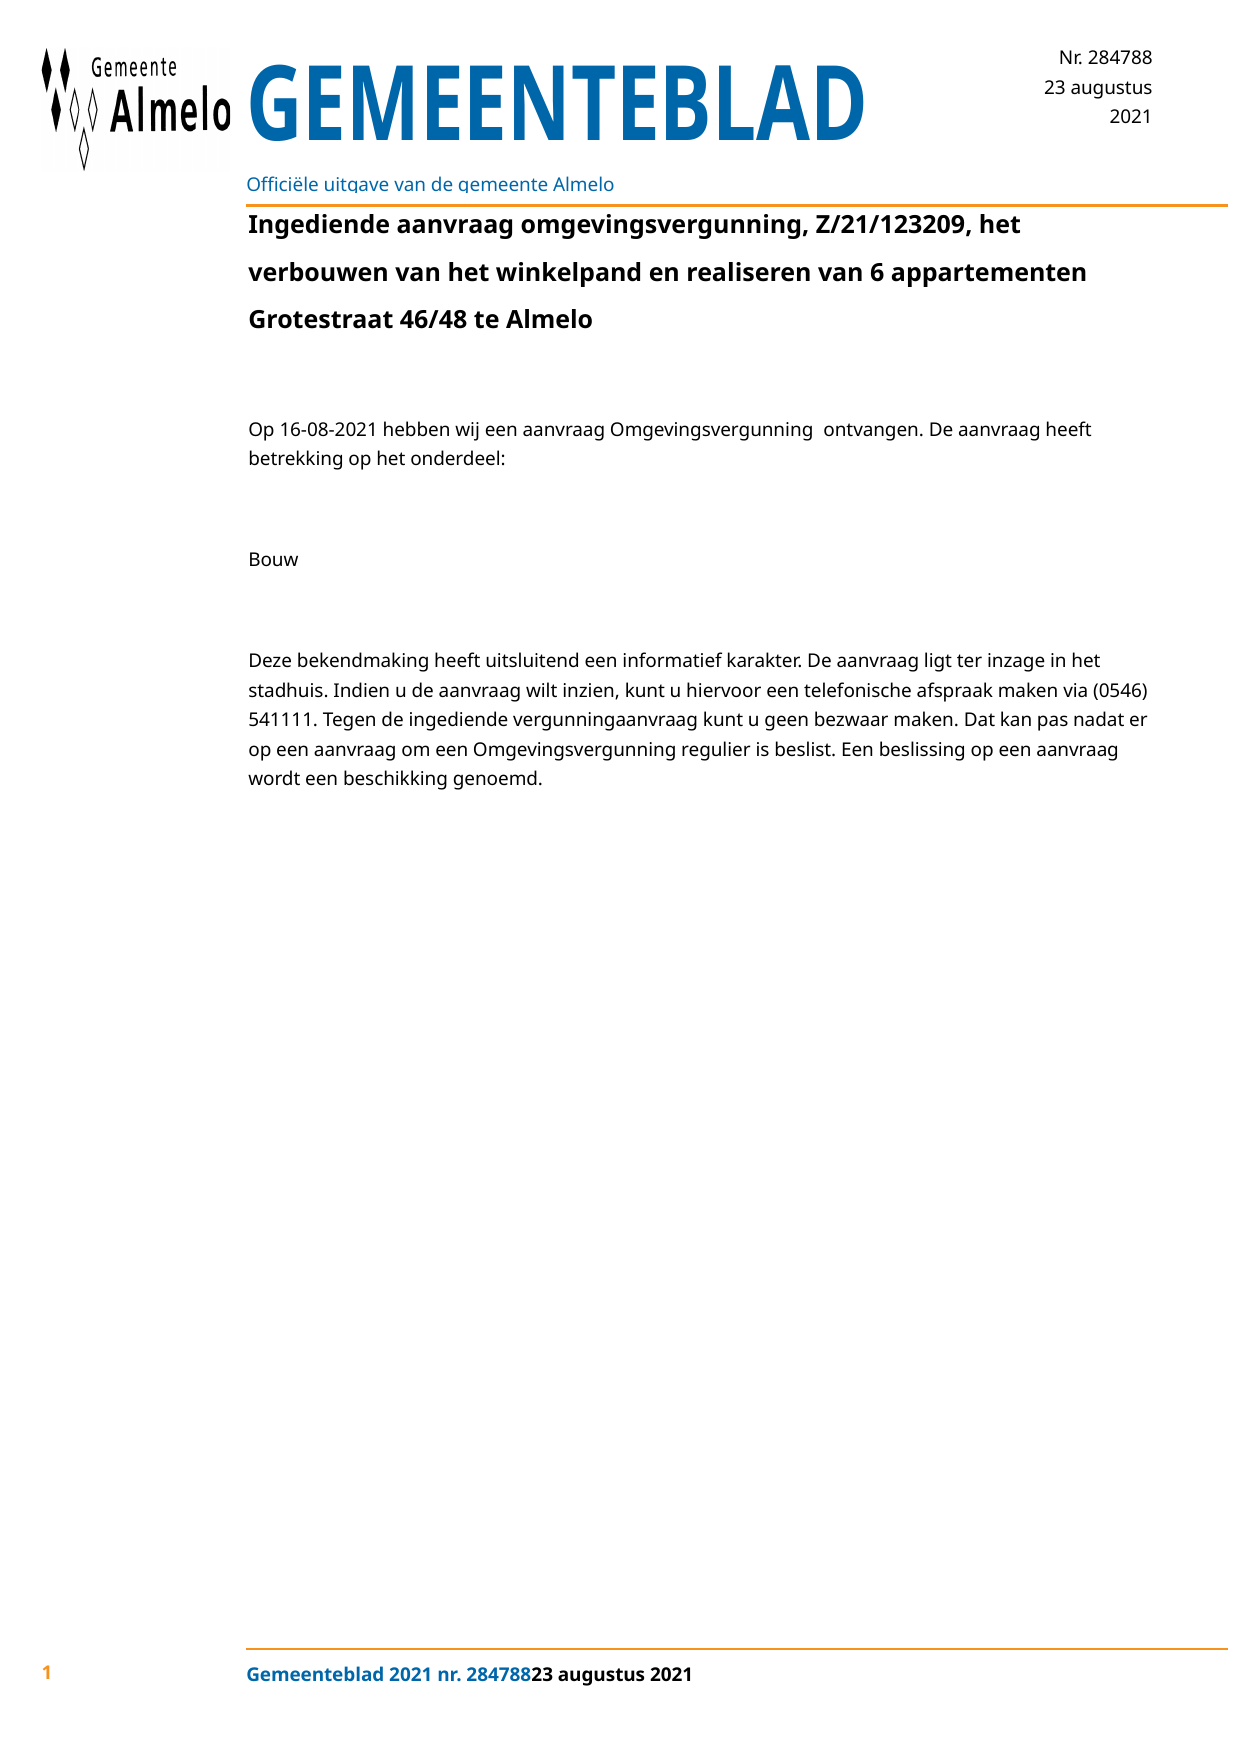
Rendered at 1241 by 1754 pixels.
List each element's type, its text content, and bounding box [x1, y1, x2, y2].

text Op 16-08-2021 hebben wij een aanvraag Omgevingsvergunning ontvangen. De aanvraag heeft betrekking op het onderdeel: [248, 416, 1152, 471]
picture [41, 47, 231, 172]
text Deze bekendmaking heeft uitsluitend een informatief karakter. De aanvraag ligt ter inzage in het stadhuis. Indien u de aanvraag wilt inzien, kunt u hiervoor een telefonische afspraak maken via (0546) 541111. Tegen de ingediende vergunningaanvraag kunt u geen bezwaar maken. Dat kan pas nadat er op een aanvraag om een Omgevingsvergunning regulier is beslist. Een beslissing op een aanvraag wordt een beschikking genoemd. [248, 647, 1152, 791]
text Ingediende aanvraag omgevingsvergunning, Z/21/123209, het verbouwen van het winkelpand en realiseren van 6 appartementen Grotestraat 46/48 te Almelo [248, 207, 1152, 336]
text Bouw [248, 546, 1152, 572]
